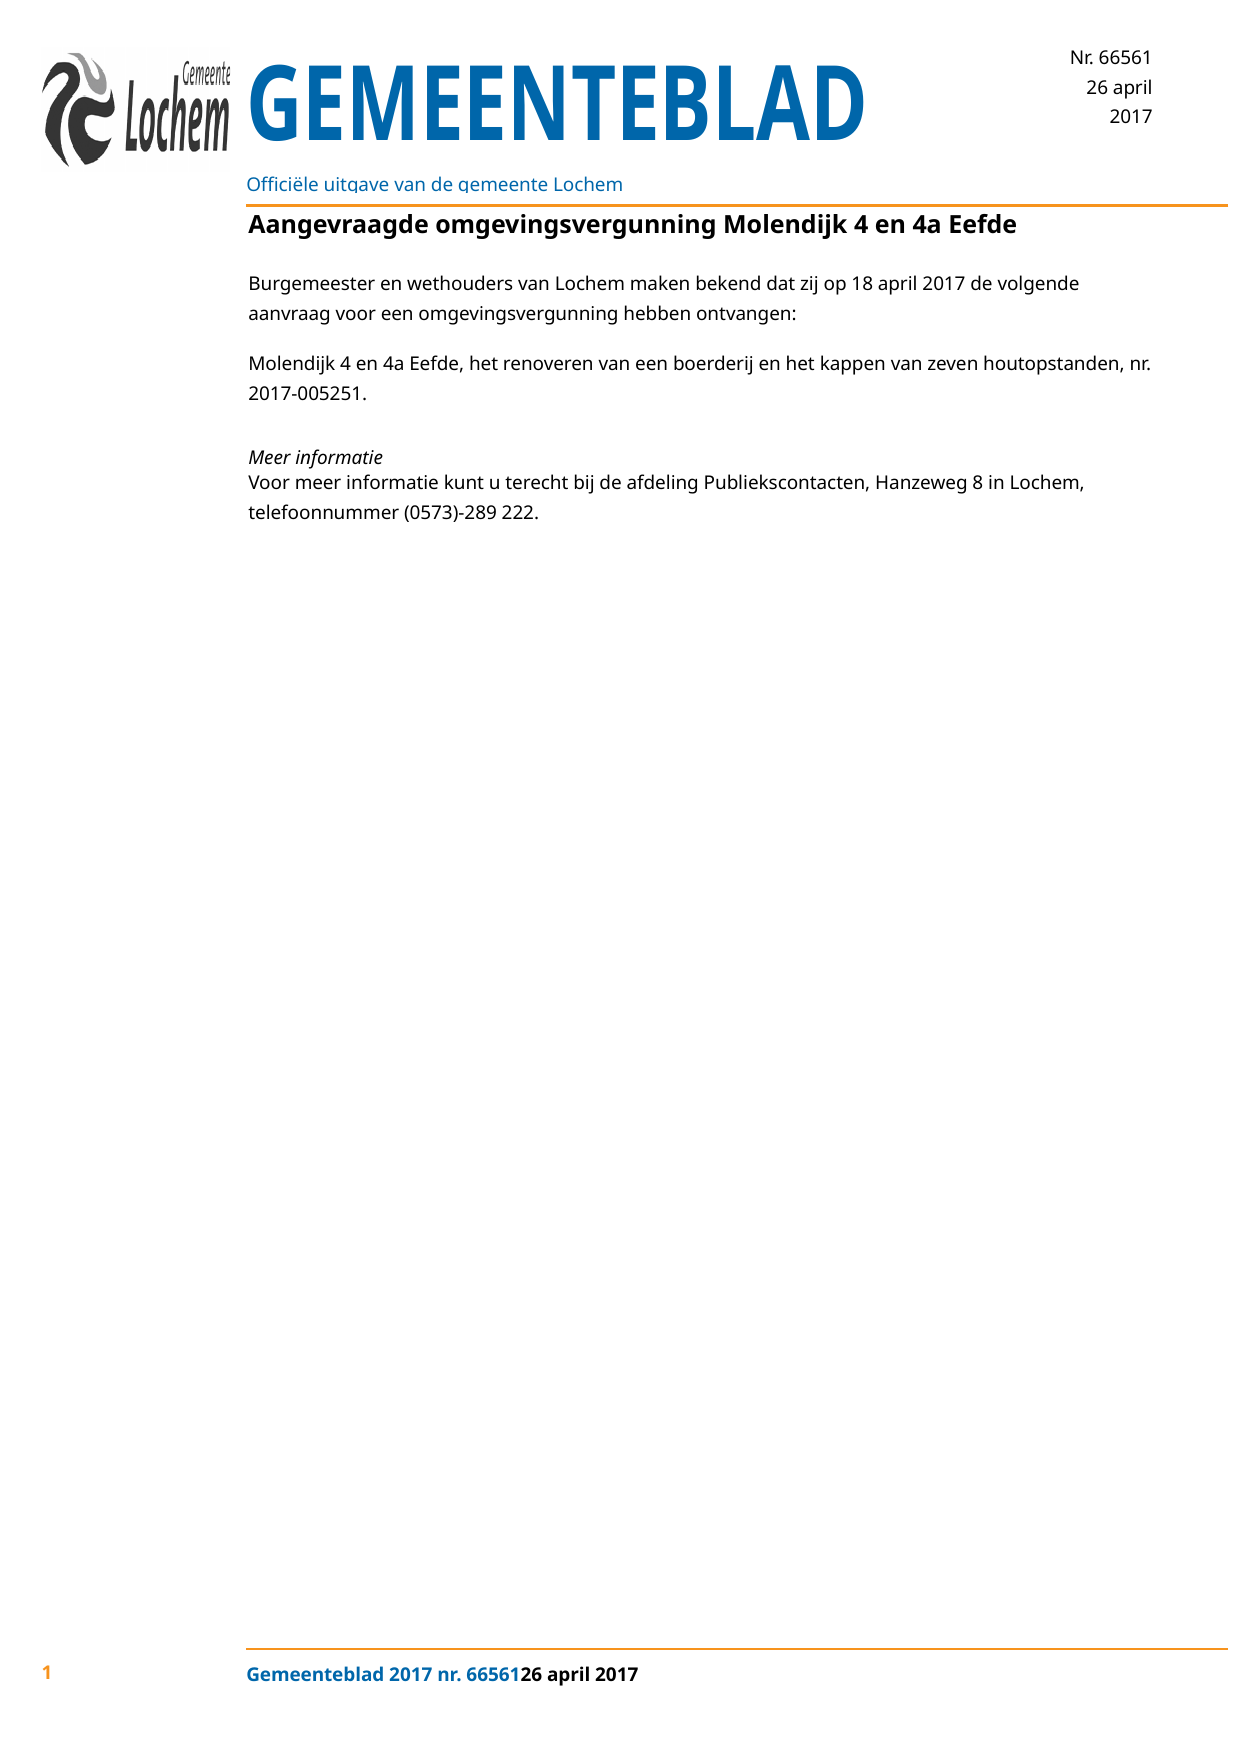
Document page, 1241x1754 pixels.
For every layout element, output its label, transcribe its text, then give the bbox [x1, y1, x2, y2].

text Meer informatie [248, 444, 1152, 469]
text Aangevraagde omgevingsvergunning Molendijk 4 en 4a Eefde [248, 207, 1152, 241]
text Molendijk 4 en 4a Eefde, het renoveren van een boerderij en het kappen van zeven houtopstanden, nr. 2017-005251. [248, 350, 1152, 406]
picture [41, 47, 231, 172]
text Voor meer informatie kunt u terecht bij de afdeling Publiekscontacten, Hanzeweg 8 in Lochem, telefoonnummer (0573)-289 222. [248, 469, 1152, 525]
text Burgemeester en wethouders van Lochem maken bekend dat zij op 18 april 2017 de volgende aanvraag voor een omgevingsvergunning hebben ontvangen: [248, 270, 1152, 326]
